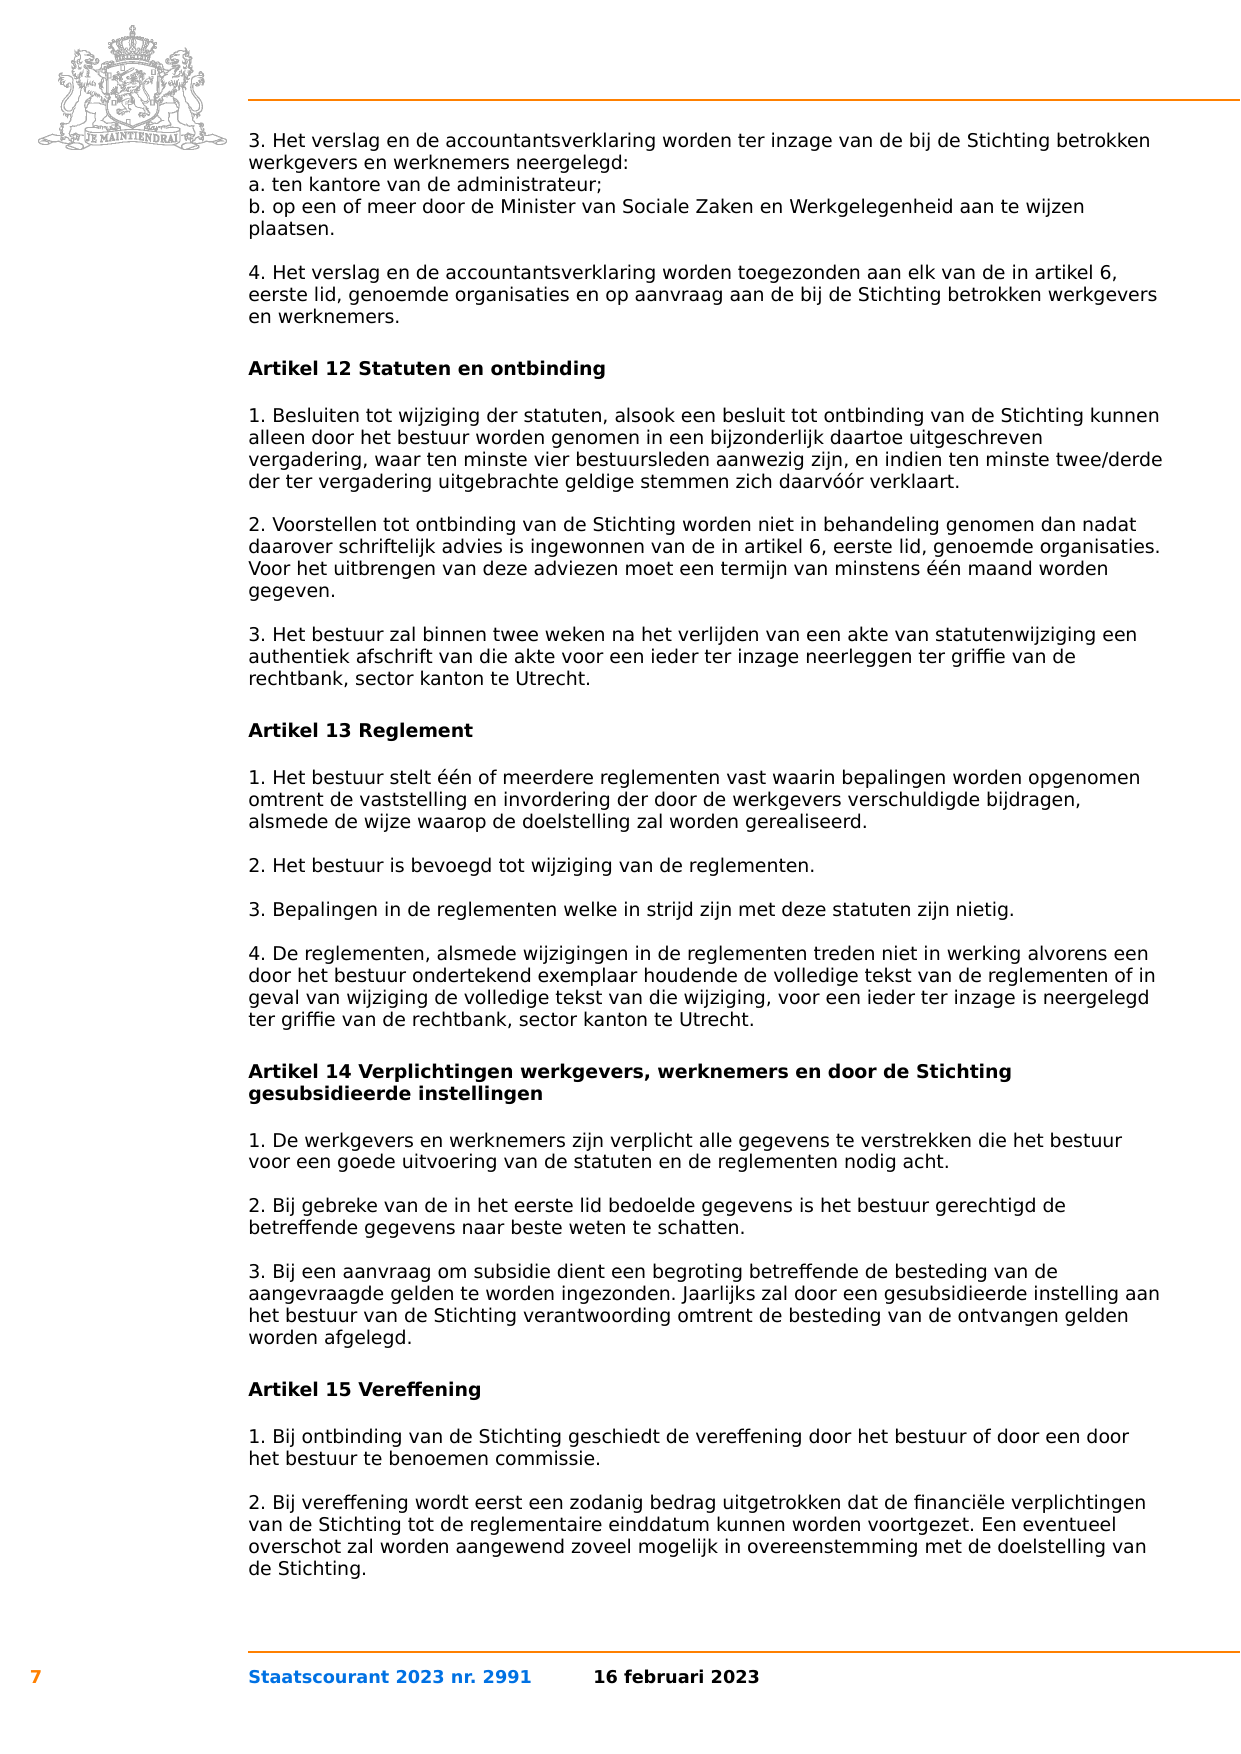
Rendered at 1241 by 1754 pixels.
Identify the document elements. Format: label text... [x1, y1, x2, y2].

text 1. De werkgevers en werknemers zijn verplicht alle gegevens te verstrekken die het bestuur voor een goede uitvoering van de statuten en de reglementen nodig acht. [248, 1129, 1163, 1173]
subtitle Artikel 13 Reglement [248, 720, 1163, 742]
text 2. Het bestuur is bevoegd tot wijziging van de reglementen. [248, 855, 1163, 877]
text 3. Het bestuur zal binnen twee weken na het verlijden van een akte van statutenwijziging een authentiek afschrift van die akte voor een ieder ter inzage neerleggen ter griffie van de rechtbank, sector kanton te Utrecht. [248, 624, 1163, 690]
text 1. Bij ontbinding van de Stichting geschiedt de vereffening door het bestuur of door een door het bestuur te benoemen commissie. [248, 1426, 1163, 1470]
text b. op een of meer door de Minister van Sociale Zaken en Werkgelegenheid aan te wijzen plaatsen. [248, 196, 1163, 240]
text 2. Bij gebreke van de in het eerste lid bedoelde gegevens is het bestuur gerechtigd de betreffende gegevens naar beste weten te schatten. [248, 1195, 1163, 1239]
text 3. Bij een aanvraag om subsidie dient een begroting betreffende de besteding van de aangevraagde gelden te worden ingezonden. Jaarlijks zal door een gesubsidieerde instelling aan het bestuur van de Stichting verantwoording omtrent de besteding van de ontvangen gelden worden afgelegd. [248, 1261, 1163, 1349]
text 3. Het verslag en de accountantsverklaring worden ter inzage van de bij de Stichting betrokken werkgevers en werknemers neergelegd: [248, 130, 1163, 174]
text 1. Besluiten tot wijziging der statuten, alsook een besluit tot ontbinding van de Stichting kunnen alleen door het bestuur worden genomen in een bijzonderlijk daartoe uitgeschreven vergadering, waar ten minste vier bestuursleden aanwezig zijn, en indien ten minste twee/derde der ter vergadering uitgebrachte geldige stemmen zich daarvóór verklaart. [248, 404, 1163, 492]
text 4. De reglementen, alsmede wijzigingen in de reglementen treden niet in werking alvorens een door het bestuur ondertekend exemplaar houdende de volledige tekst van de reglementen of in geval van wijziging de volledige tekst van die wijziging, voor een ieder ter inzage is neergelegd ter griffie van de rechtbank, sector kanton te Utrecht. [248, 943, 1163, 1031]
picture [38, 25, 227, 150]
text 1. Het bestuur stelt één of meerdere reglementen vast waarin bepalingen worden opgenomen omtrent de vaststelling en invordering der door de werkgevers verschuldigde bijdragen, alsmede de wijze waarop de doelstelling zal worden gerealiseerd. [248, 767, 1163, 833]
subtitle Artikel 15 Vereffening [248, 1379, 1163, 1401]
text 2. Voorstellen tot ontbinding van de Stichting worden niet in behandeling genomen dan nadat daarover schriftelijk advies is ingewonnen van de in artikel 6, eerste lid, genoemde organisaties. Voor het uitbrengen van deze adviezen moet een termijn van minstens één maand worden gegeven. [248, 514, 1163, 602]
subtitle Artikel 12 Statuten en ontbinding [248, 358, 1163, 379]
text 4. Het verslag en de accountantsverklaring worden toegezonden aan elk van de in artikel 6, eerste lid, genoemde organisaties en op aanvraag aan de bij de Stichting betrokken werkgevers en werknemers. [248, 262, 1163, 328]
text a. ten kantore van de administrateur; [248, 174, 1163, 196]
subtitle Artikel 14 Verplichtingen werkgevers, werknemers en door de Stichting gesubsidieerde instellingen [248, 1061, 1163, 1104]
text 2. Bij vereffening wordt eerst een zodanig bedrag uitgetrokken dat de financiële verplichtingen van de Stichting tot de reglementaire einddatum kunnen worden voortgezet. Een eventueel overschot zal worden aangewend zoveel mogelijk in overeenstemming met de doelstelling van de Stichting. [248, 1492, 1163, 1580]
text 3. Bepalingen in de reglementen welke in strijd zijn met deze statuten zijn nietig. [248, 899, 1163, 921]
